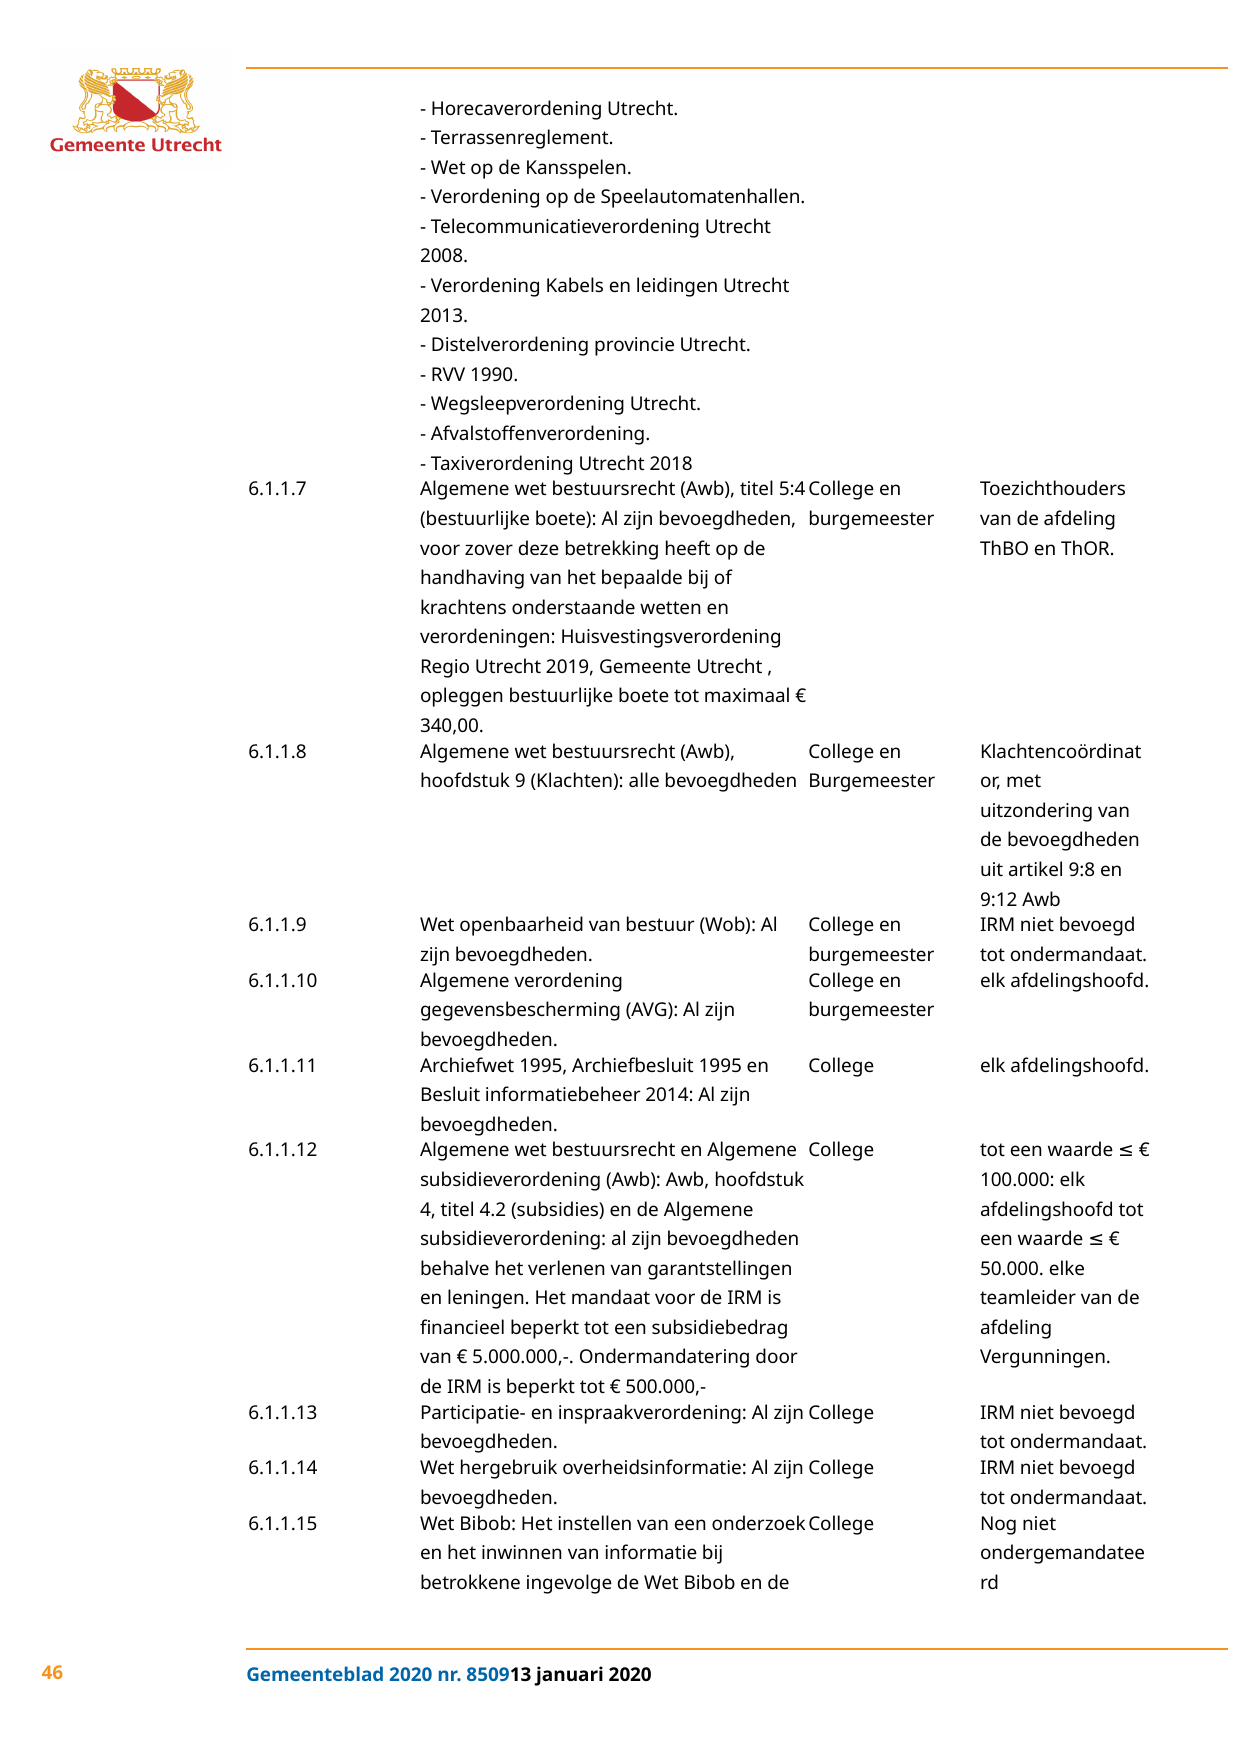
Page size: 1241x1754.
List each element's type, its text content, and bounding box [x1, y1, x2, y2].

table_cell College [808, 1399, 980, 1454]
table_cell [808, 95, 980, 476]
table_cell [248, 95, 420, 476]
table_cell 6.1.1.14 [248, 1454, 420, 1510]
table_cell 6.1.1.7 [248, 476, 420, 738]
table_cell College en burgemeester [808, 912, 980, 967]
table_cell 6.1.1.13 [248, 1399, 420, 1454]
table_cell Algemene wet bestuursrecht (Awb), titel 5:4 (bestuurlijke boete): Al zijn bevoegdheden, voor zover deze betrekking heeft op de handhaving van het bepaalde bij of krachtens onderstaande wetten en verordeningen: Huisvestingsverordening Regio Utrecht 2019, Gemeente Utrecht , opleggen bestuurlijke boete tot maximaal € 340,00. [420, 476, 808, 738]
table_cell IRM niet bevoegd tot ondermandaat. [980, 912, 1152, 967]
table_cell 6.1.1.8 [248, 738, 420, 912]
table_cell 6.1.1.10 [248, 967, 420, 1052]
table_cell Archiefwet 1995, Archiefbesluit 1995 en Besluit informatiebeheer 2014: Al zijn bevoegdheden. [420, 1052, 808, 1137]
table_cell College en Burgemeester [808, 738, 980, 912]
table_cell 6.1.1.11 [248, 1052, 420, 1137]
table_cell elk afdelingshoofd. [980, 1052, 1152, 1137]
picture [41, 47, 231, 172]
table_cell College [808, 1510, 980, 1594]
table_cell Klachtencoördinator, met uitzondering van de bevoegdheden uit artikel 9:8 en 9:12 Awb [980, 738, 1152, 912]
table_cell 6.1.1.15 [248, 1510, 420, 1594]
table_cell [980, 95, 1152, 476]
table_cell IRM niet bevoegd tot ondermandaat. [980, 1399, 1152, 1454]
table_cell College [808, 1137, 980, 1399]
table_cell elk afdelingshoofd. [980, 967, 1152, 1052]
table_cell Wet openbaarheid van bestuur (Wob): Al zijn bevoegdheden. [420, 912, 808, 967]
table_cell College en burgemeester [808, 476, 980, 738]
table_cell Algemene wet bestuursrecht (Awb), hoofdstuk 9 (Klachten): alle bevoegdheden [420, 738, 808, 912]
table_cell 6.1.1.9 [248, 912, 420, 967]
table_cell Wet Bibob: Het instellen van een onderzoek en het inwinnen van informatie bij betrokkene ingevolge de Wet Bibob en de [420, 1510, 808, 1594]
table_cell College [808, 1052, 980, 1137]
table_cell Algemene wet bestuursrecht en Algemene subsidieverordening (Awb): Awb, hoofdstuk 4, titel 4.2 (subsidies) en de Algemene subsidieverordening: al zijn bevoegdheden behalve het verlenen van garantstellingen en leningen. Het mandaat voor de IRM is financieel beperkt tot een subsidiebedrag van € 5.000.000,-. Ondermandatering door de IRM is beperkt tot € 500.000,- [420, 1137, 808, 1399]
table_cell Participatie- en inspraakverordening: Al zijn bevoegdheden. [420, 1399, 808, 1454]
table_cell - Horecaverordening Utrecht. - Terrassenreglement. - Wet op de Kansspelen. - Verordening op de Speelautomatenhallen. - Telecommunicatieverordening Utrecht 2008. - Verordening Kabels en leidingen Utrecht 2013. - Distelverordening provincie Utrecht. - RVV 1990. - Wegsleepverordening Utrecht. - Afvalstoffenverordening. - Taxiverordening Utrecht 2018 [420, 95, 808, 476]
table_cell Algemene verordening gegevensbescherming (AVG): Al zijn bevoegdheden. [420, 967, 808, 1052]
table_cell College en burgemeester [808, 967, 980, 1052]
table_cell Nog niet ondergemandateerd [980, 1510, 1152, 1594]
table_cell tot een waarde ≤ € 100.000: elk afdelingshoofd tot een waarde ≤ € 50.000. elke teamleider van de afdeling Vergunningen. [980, 1137, 1152, 1399]
table_cell Wet hergebruik overheidsinformatie: Al zijn bevoegdheden. [420, 1454, 808, 1510]
table_cell 6.1.1.12 [248, 1137, 420, 1399]
table_cell Toezichthouders van de afdeling ThBO en ThOR. [980, 476, 1152, 738]
table_cell College [808, 1454, 980, 1510]
table_cell IRM niet bevoegd tot ondermandaat. [980, 1454, 1152, 1510]
